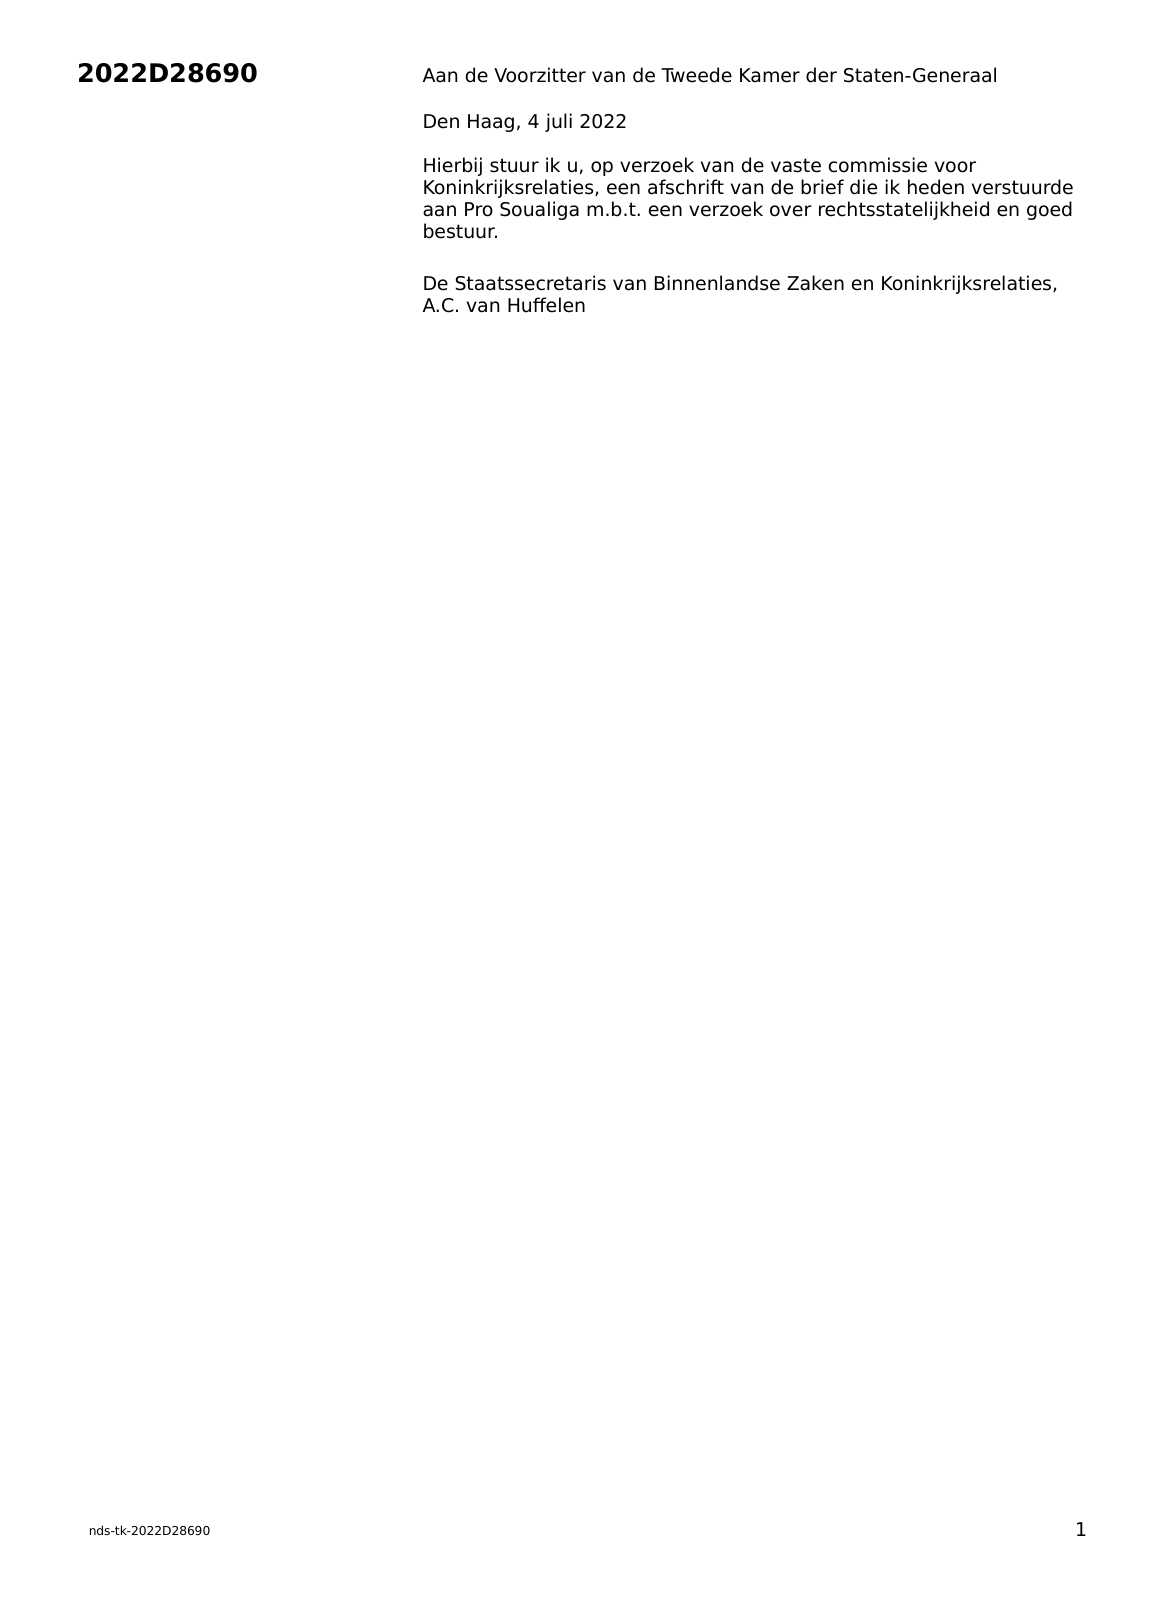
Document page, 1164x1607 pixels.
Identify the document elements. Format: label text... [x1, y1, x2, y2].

text De Staatssecretaris van Binnenlandse Zaken en Koninkrijksrelaties, A.C. van Huffelen [422, 273, 1087, 317]
text Den Haag, 4 juli 2022 [422, 111, 1087, 133]
text Hierbij stuur ik u, op verzoek van de vaste commissie voor Koninkrijksrelaties, een afschrift van de brief die ik heden verstuurde aan Pro Soualiga m.b.t. een verzoek over rechtsstatelijkheid en goed bestuur. [422, 155, 1087, 243]
text nds-tk-2022D28690 [88, 1524, 323, 1538]
text 2022D28690 Aan de Voorzitter van de Tweede Kamer der Staten-Generaal [77, 59, 1087, 89]
